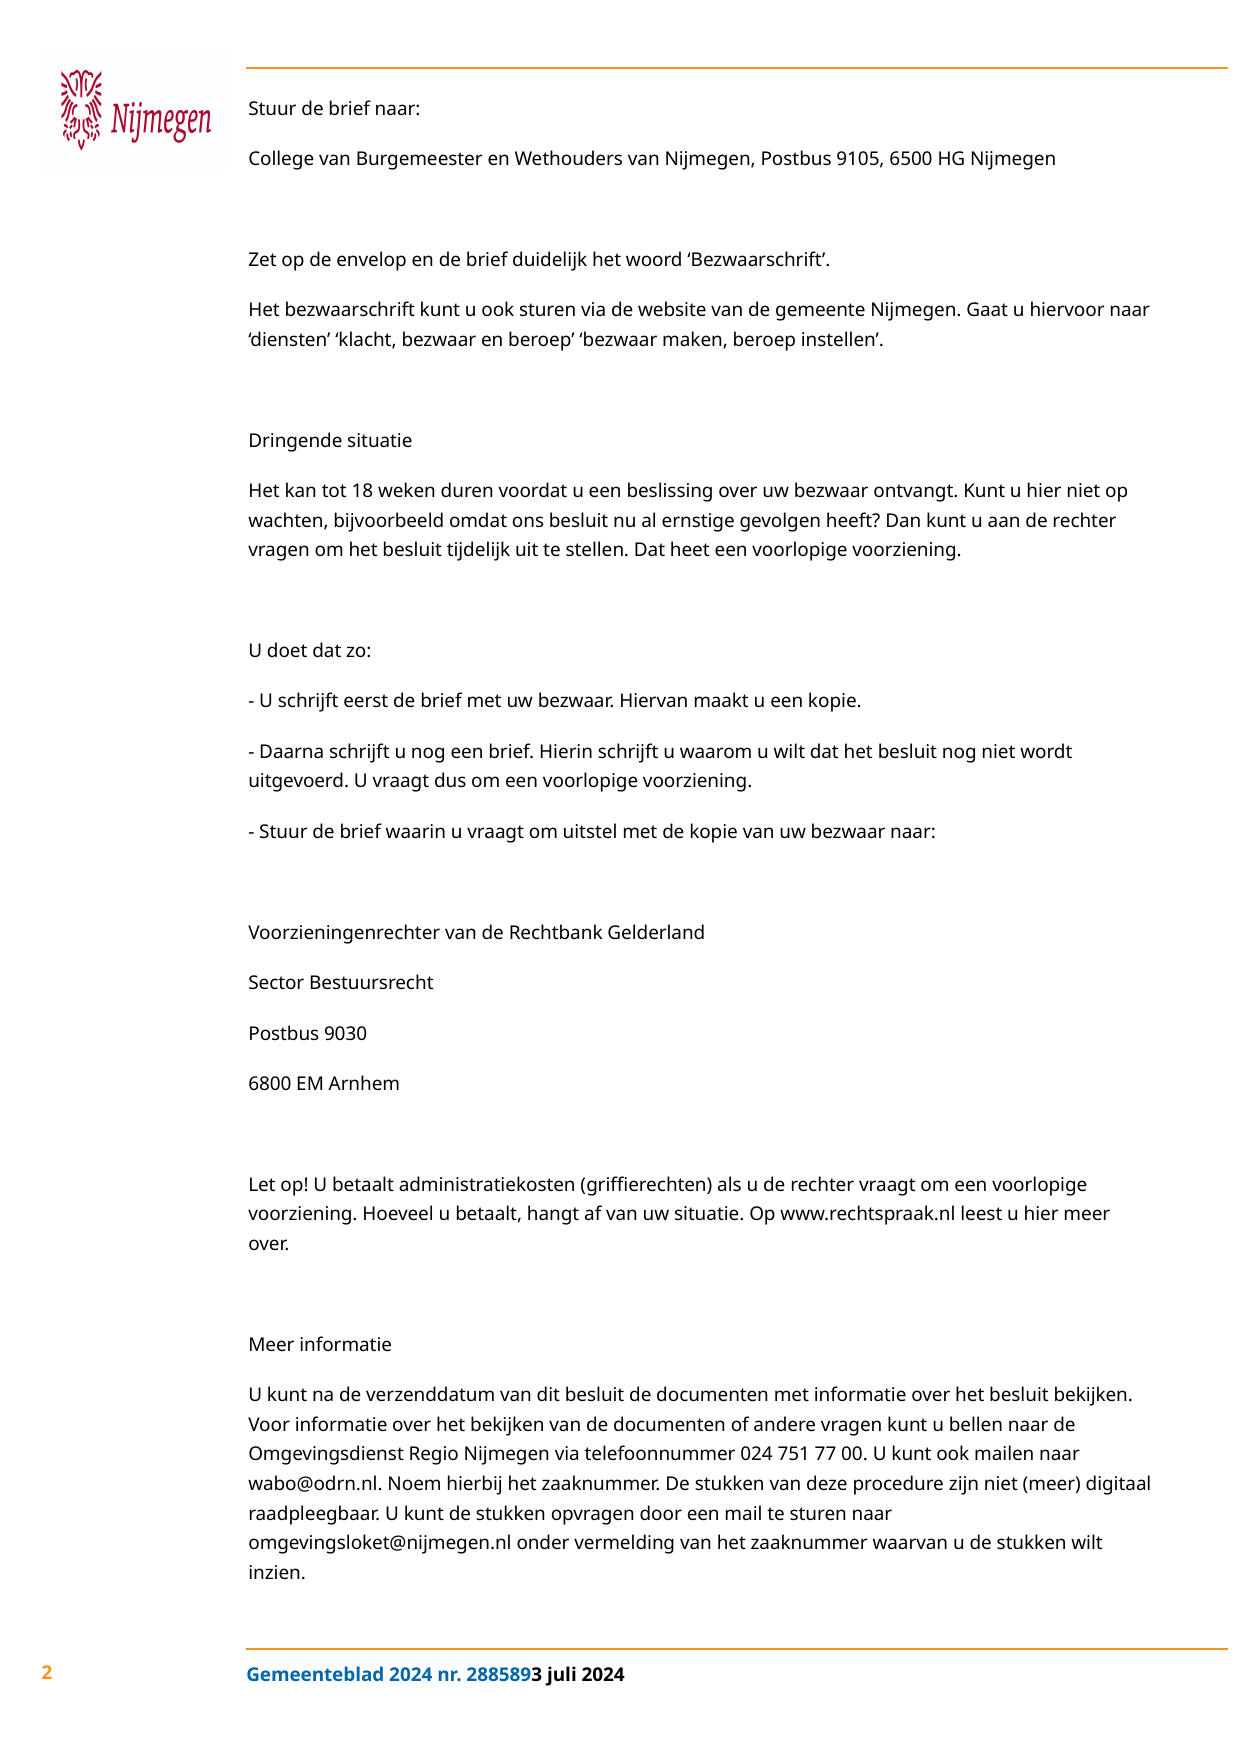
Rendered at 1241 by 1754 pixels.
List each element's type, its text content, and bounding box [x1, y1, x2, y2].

text College van Burgemeester en Wethouders van Nijmegen, Postbus 9105, 6500 HG Nijmegen [248, 145, 1152, 171]
text Het kan tot 18 weken duren voordat u een beslissing over uw bezwaar ontvangt. Kunt u hier niet op wachten, bijvoorbeeld omdat ons besluit nu al ernstige gevolgen heeft? Dan kunt u aan de rechter vragen om het besluit tijdelijk uit te stellen. Dat heet een voorlopige voorziening. [248, 477, 1152, 562]
text - U schrijft eerst de brief met uw bezwaar. Hiervan maakt u een kopie. [248, 688, 1152, 713]
text Let op! U betaalt administratiekosten (griffierechten) als u de rechter vraagt om een voorlopige voorziening. Hoeveel u betaalt, hangt af van uw situatie. Op www.rechtspraak.nl leest u hier meer over. [248, 1171, 1152, 1256]
picture [41, 47, 231, 172]
text Dringende situatie [248, 427, 1152, 453]
text Stuur de brief naar: [248, 95, 1152, 121]
text Het bezwaarschrift kunt u ook sturen via de website van de gemeente Nijmegen. Gaat u hiervoor naar ‘diensten’ ‘klacht, bezwaar en beroep’ ‘bezwaar maken, beroep instellen’. [248, 296, 1152, 352]
text Meer informatie [248, 1331, 1152, 1357]
text Zet op de envelop en de brief duidelijk het woord ‘Bezwaarschrift’. [248, 246, 1152, 272]
text Voorzieningenrechter van de Rechtbank Gelderland [248, 919, 1152, 945]
text 6800 EM Arnhem [248, 1070, 1152, 1096]
text - Stuur de brief waarin u vraagt om uitstel met de kopie van uw bezwaar naar: [248, 818, 1152, 844]
text Sector Bestuursrecht [248, 969, 1152, 995]
text Postbus 9030 [248, 1020, 1152, 1046]
text U kunt na de verzenddatum van dit besluit de documenten met informatie over het besluit bekijken. Voor informatie over het bekijken van de documenten of andere vragen kunt u bellen naar de Omgevingsdienst Regio Nijmegen via telefoonnummer 024 751 77 00. U kunt ook mailen naar wabo@odrn.nl. Noem hierbij het zaaknummer. De stukken van deze procedure zijn niet (meer) digitaal raadpleegbaar. U kunt de stukken opvragen door een mail te sturen naar omgevingsloket@nijmegen.nl onder vermelding van het zaaknummer waarvan u de stukken wilt inzien. [248, 1381, 1152, 1585]
text - Daarna schrijft u nog een brief. Hierin schrijft u waarom u wilt dat het besluit nog niet wordt uitgevoerd. U vraagt dus om een voorlopige voorziening. [248, 738, 1152, 793]
text U doet dat zo: [248, 637, 1152, 663]
